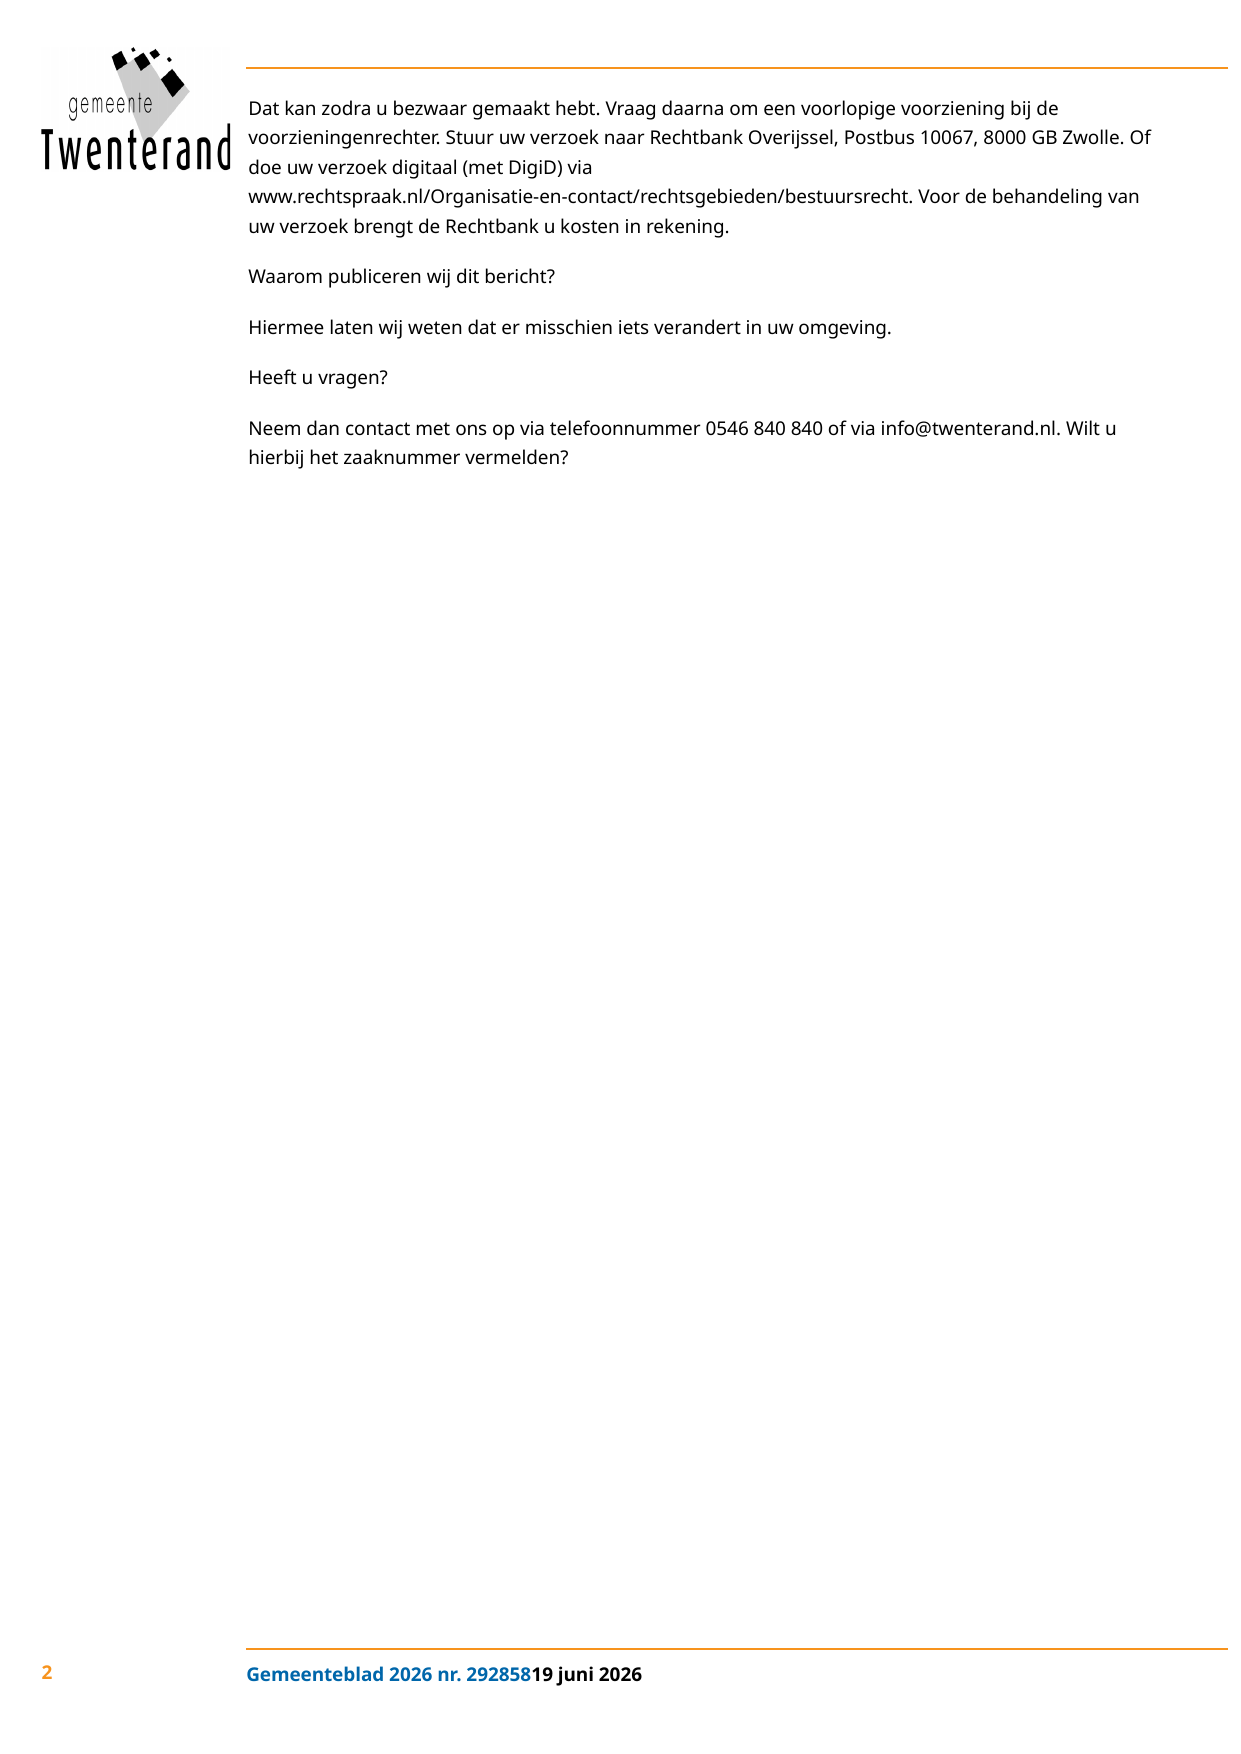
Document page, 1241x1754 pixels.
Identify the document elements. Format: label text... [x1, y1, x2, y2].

picture [41, 47, 231, 172]
text Heeft u vragen? [248, 364, 1152, 390]
text Hiermee laten wij weten dat er misschien iets verandert in uw omgeving. [248, 314, 1152, 340]
text Neem dan contact met ons op via telefoonnummer 0546 840 840 of via info@twenterand.nl. Wilt u hierbij het zaaknummer vermelden? [248, 415, 1152, 470]
text Dat kan zodra u bezwaar gemaakt hebt. Vraag daarna om een voorlopige voorziening bij de voorzieningenrechter. Stuur uw verzoek naar Rechtbank Overijssel, Postbus 10067, 8000 GB Zwolle. Of doe uw verzoek digitaal (met DigiD) via www.rechtspraak.nl/Organisatie-en-contact/rechtsgebieden/bestuursrecht. Voor de behandeling van uw verzoek brengt de Rechtbank u kosten in rekening. [248, 95, 1152, 239]
text Waarom publiceren wij dit bericht? [248, 263, 1152, 289]
